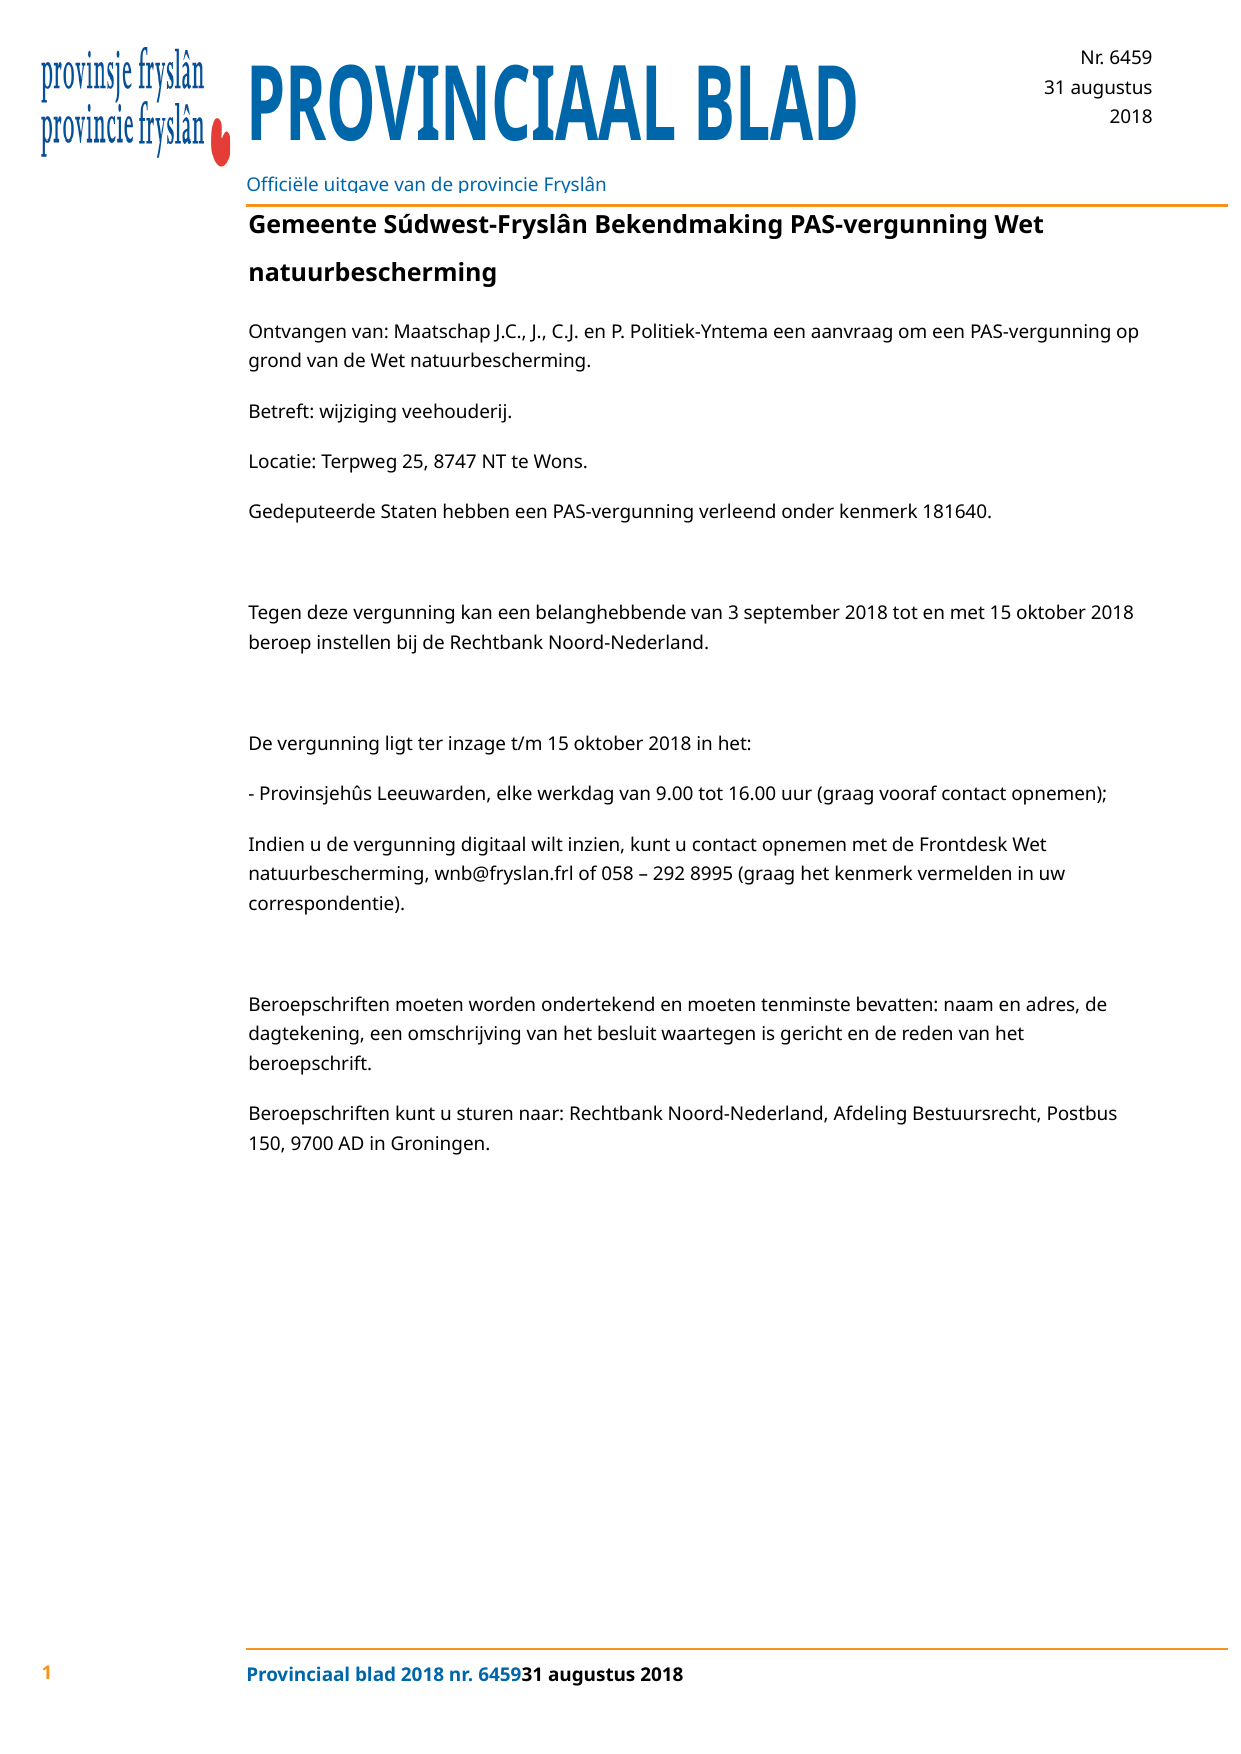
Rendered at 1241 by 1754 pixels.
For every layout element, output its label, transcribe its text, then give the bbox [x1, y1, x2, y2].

text Betreft: wijziging veehouderij. [248, 398, 1152, 424]
text - Provinsjehûs Leeuwarden, elke werkdag van 9.00 tot 16.00 uur (graag vooraf contact opnemen); [248, 780, 1152, 806]
text Gemeente Súdwest-Fryslân Bekendmaking PAS-vergunning Wet natuurbescherming [248, 207, 1152, 288]
picture [41, 47, 231, 172]
text Indien u de vergunning digitaal wilt inzien, kunt u contact opnemen met de Frontdesk Wet natuurbescherming, wnb@fryslan.frl of 058 – 292 8995 (graag het kenmerk vermelden in uw correspondentie). [248, 831, 1152, 916]
text Beroepschriften kunt u sturen naar: Rechtbank Noord-Nederland, Afdeling Bestuursrecht, Postbus 150, 9700 AD in Groningen. [248, 1100, 1152, 1156]
text Locatie: Terpweg 25, 8747 NT te Wons. [248, 448, 1152, 474]
text De vergunning ligt ter inzage t/m 15 oktober 2018 in het: [248, 730, 1152, 756]
text Ontvangen van: Maatschap J.C., J., C.J. en P. Politiek-Yntema een aanvraag om een PAS-vergunning op grond van de Wet natuurbescherming. [248, 318, 1152, 373]
text Tegen deze vergunning kan een belanghebbende van 3 september 2018 tot en met 15 oktober 2018 beroep instellen bij de Rechtbank Noord-Nederland. [248, 599, 1152, 655]
text Beroepschriften moeten worden ondertekend en moeten tenminste bevatten: naam en adres, de dagtekening, een omschrijving van het besluit waartegen is gericht en de reden van het beroepschrift. [248, 991, 1152, 1076]
text Gedeputeerde Staten hebben een PAS-vergunning verleend onder kenmerk 181640. [248, 499, 1152, 524]
